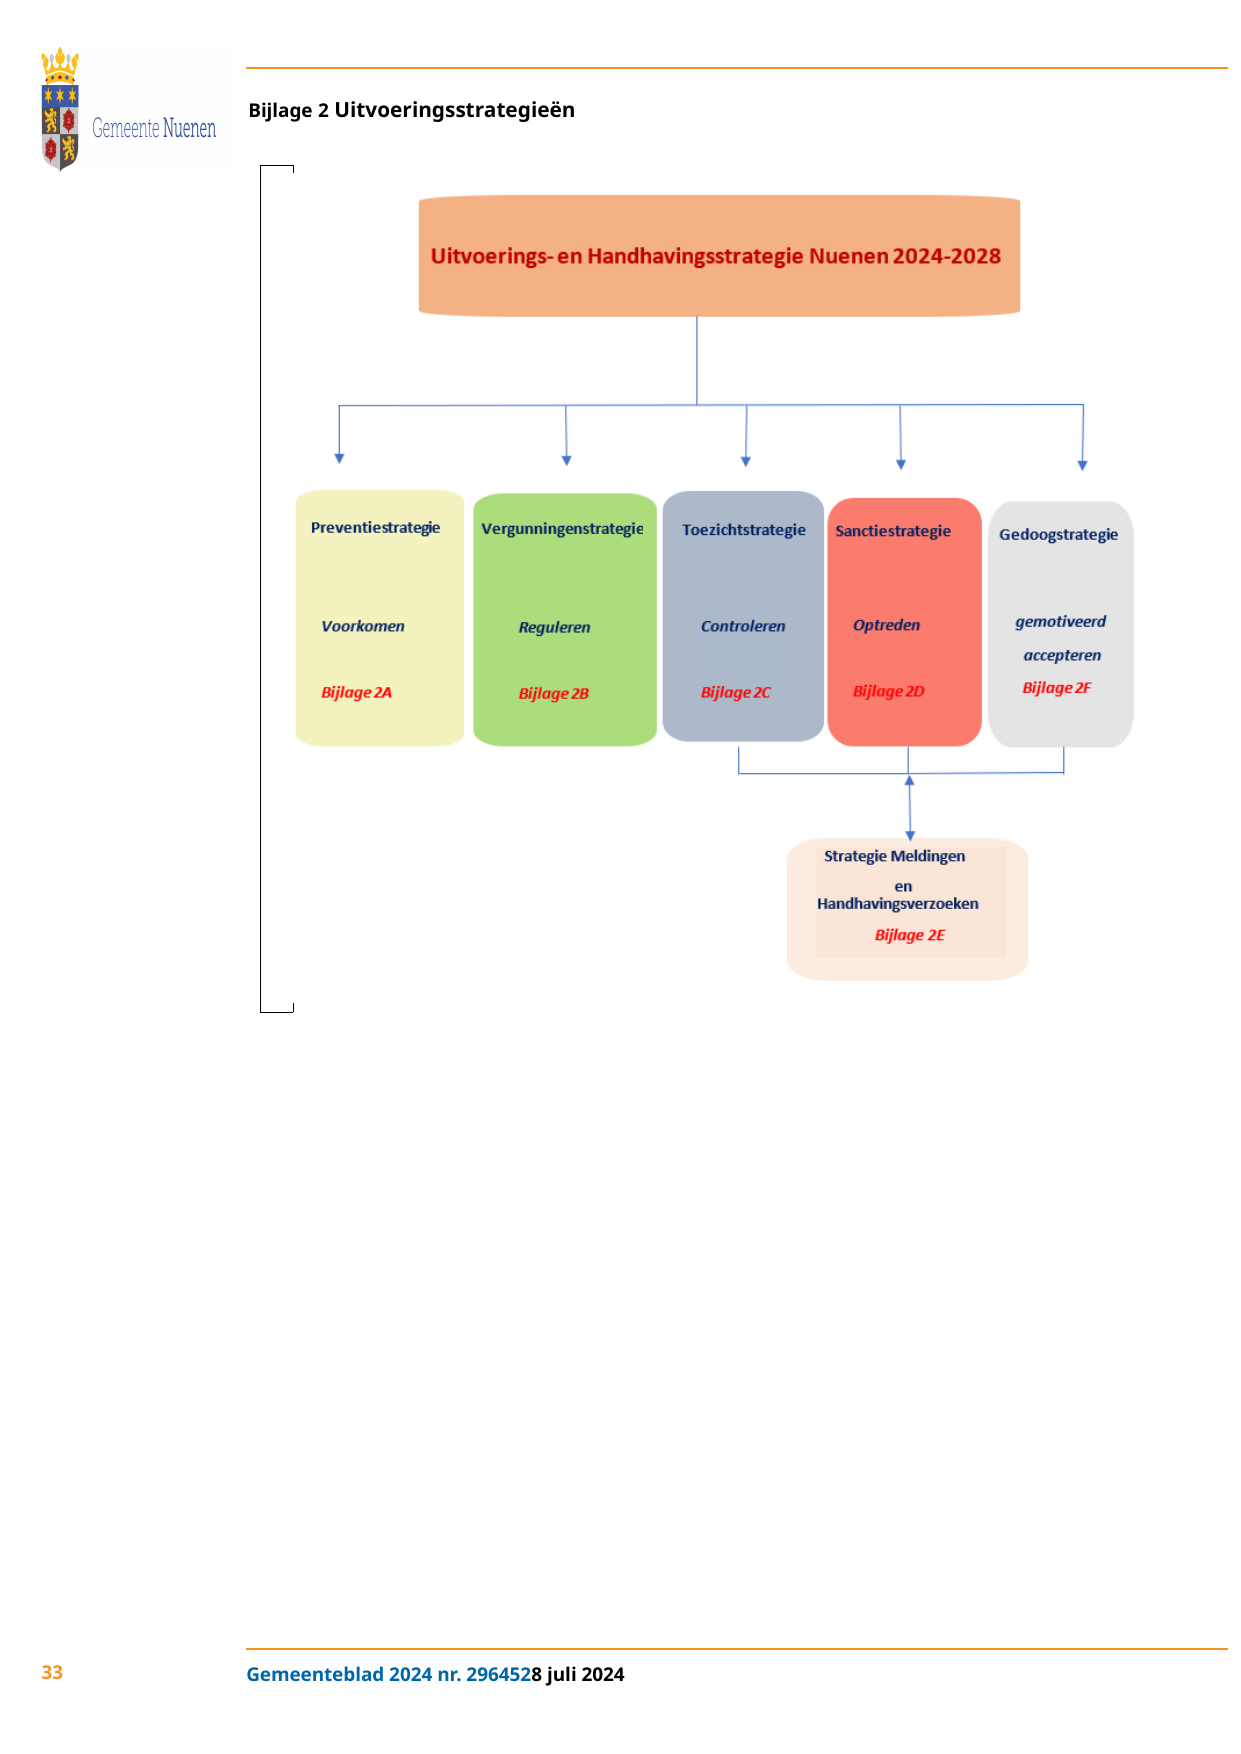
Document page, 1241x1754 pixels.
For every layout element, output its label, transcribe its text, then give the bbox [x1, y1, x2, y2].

picture [268, 173, 1155, 1003]
picture [41, 47, 231, 172]
text Bijlage 2 Uitvoeringsstrategieën [248, 95, 1152, 123]
